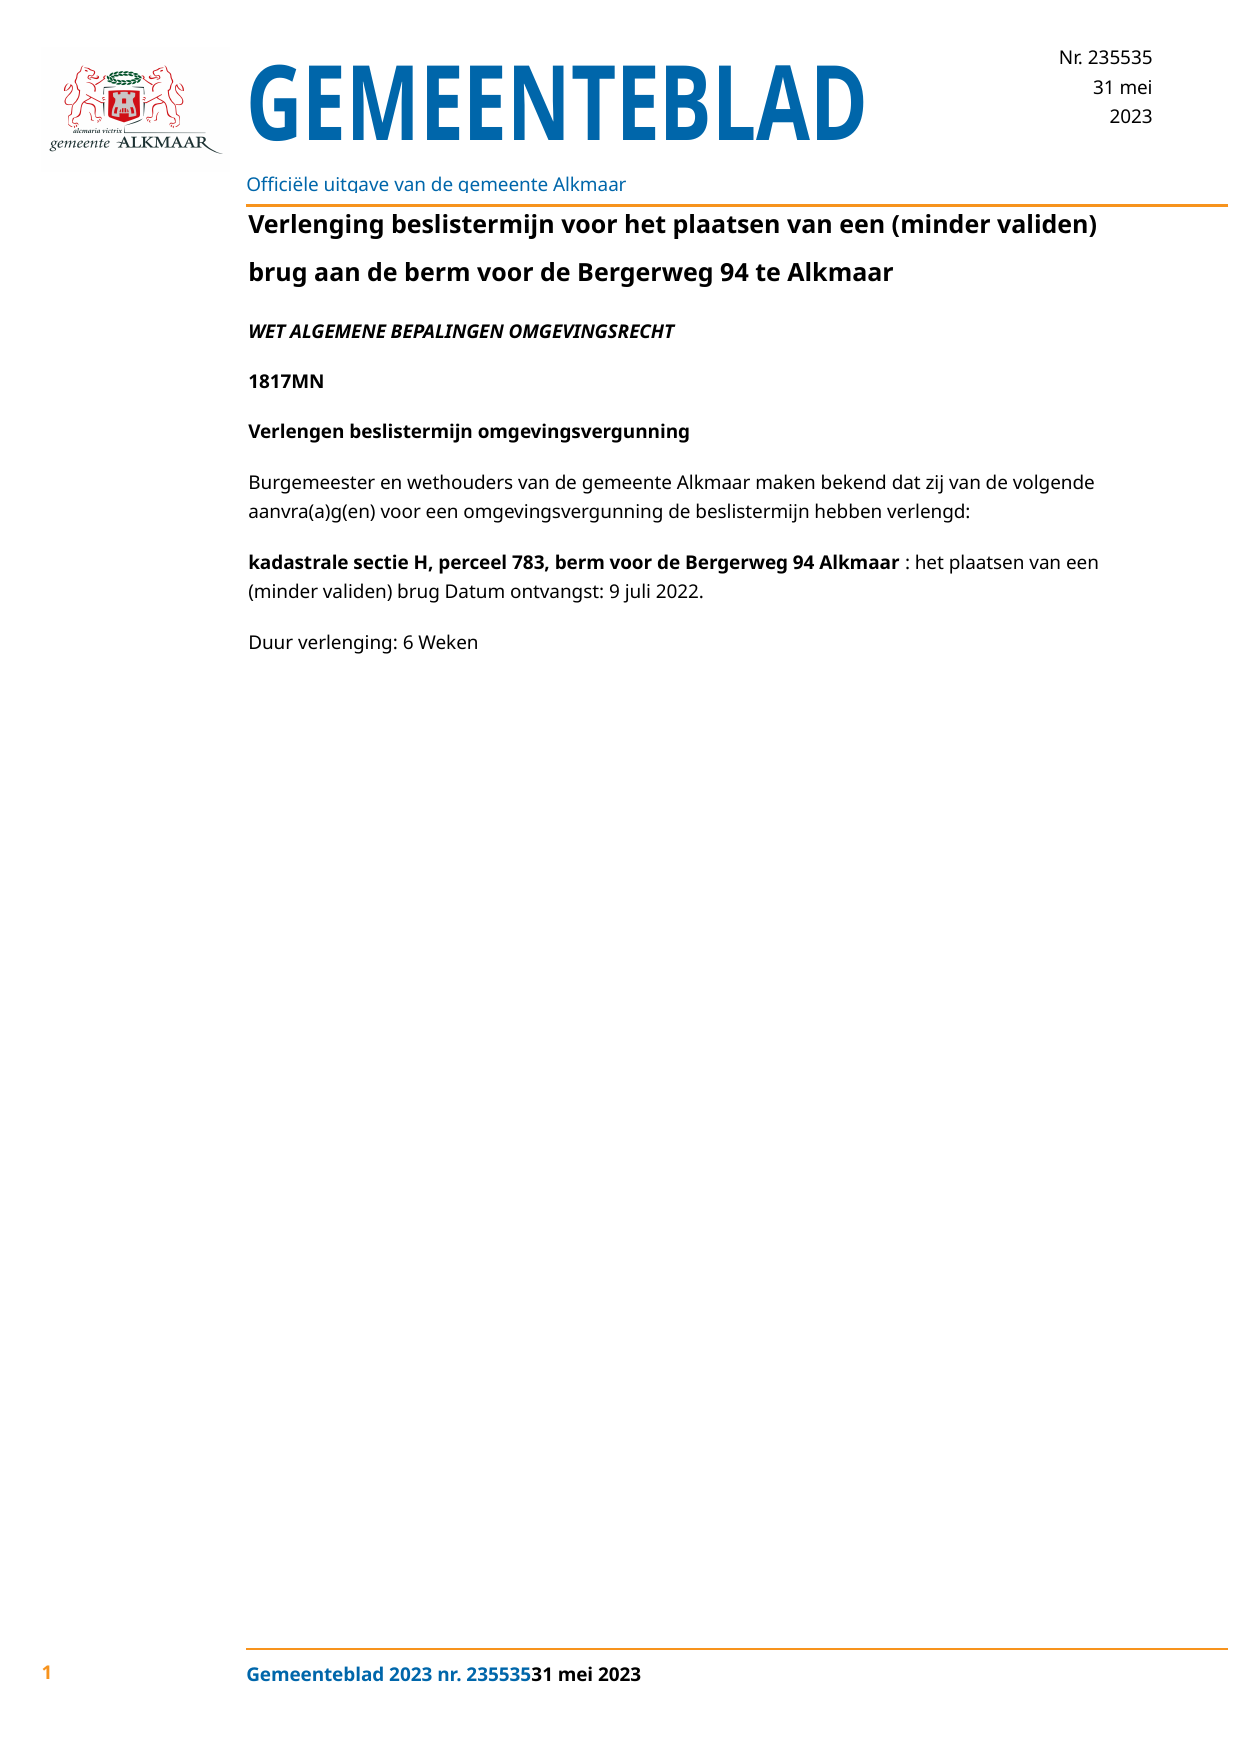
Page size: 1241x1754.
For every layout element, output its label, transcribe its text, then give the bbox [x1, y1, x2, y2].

text 1817MN [248, 368, 1152, 394]
picture [41, 47, 231, 172]
text WET ALGEMENE BEPALINGEN OMGEVINGSRECHT [248, 318, 1152, 344]
text kadastrale sectie H, perceel 783, berm voor de Bergerweg 94 Alkmaar : het plaatsen van een (minder validen) brug Datum ontvangst: 9 juli 2022. [248, 549, 1152, 604]
text Burgemeester en wethouders van de gemeente Alkmaar maken bekend dat zij van de volgende aanvra(a)g(en) voor een omgevingsvergunning de beslistermijn hebben verlengd: [248, 469, 1152, 524]
text Verlengen beslistermijn omgevingsvergunning [248, 419, 1152, 444]
text Duur verlenging: 6 Weken [248, 629, 1152, 655]
text Verlenging beslistermijn voor het plaatsen van een (minder validen) brug aan de berm voor de Bergerweg 94 te Alkmaar [248, 207, 1152, 288]
